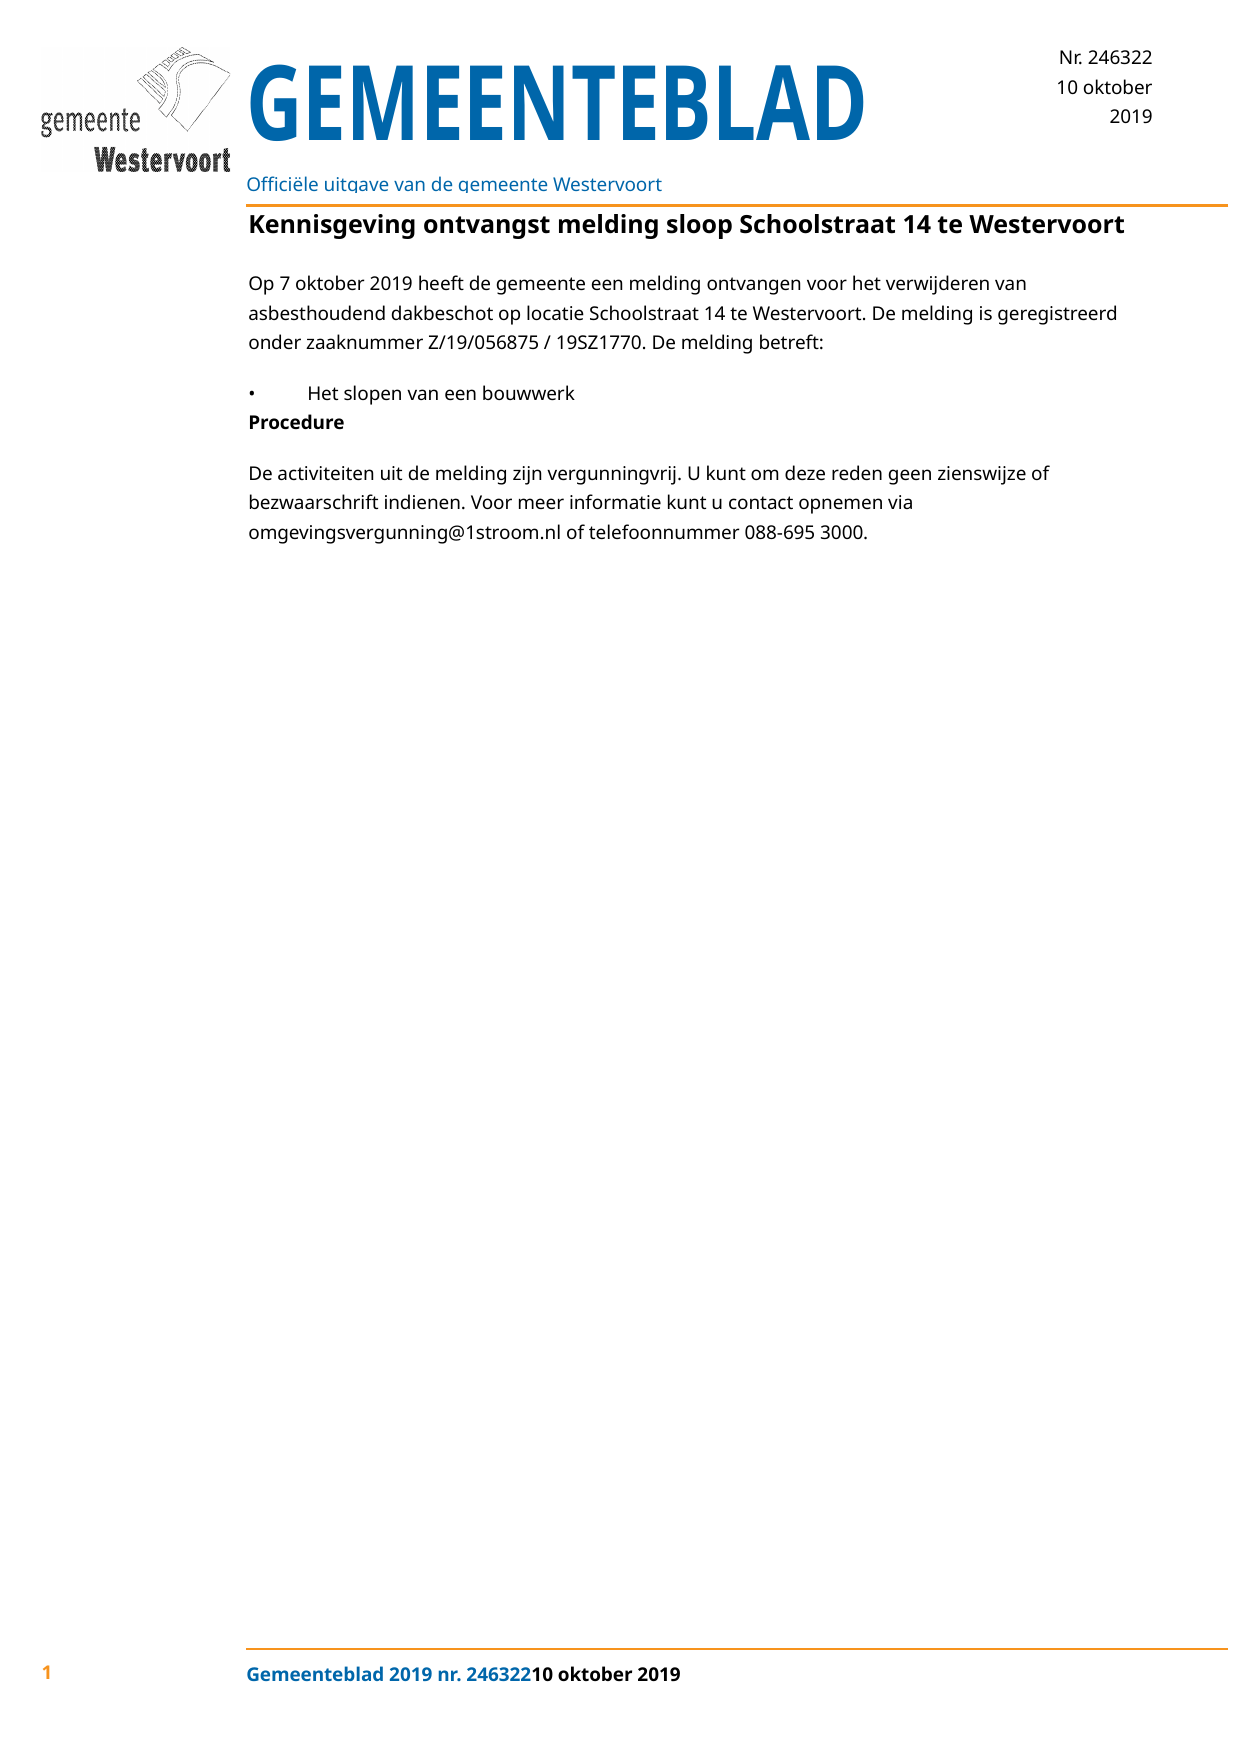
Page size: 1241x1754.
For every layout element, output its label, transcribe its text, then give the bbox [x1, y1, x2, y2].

text Procedure [248, 409, 1152, 435]
text De activiteiten uit de melding zijn vergunningvrij. U kunt om deze reden geen zienswijze of bezwaarschrift indienen. Voor meer informatie kunt u contact opnemen via omgevingsvergunning@1stroom.nl of telefoonnummer 088-695 3000. [248, 460, 1152, 545]
list Het slopen van een bouwwerk [248, 380, 1152, 406]
text Kennisgeving ontvangst melding sloop Schoolstraat 14 te Westervoort [248, 207, 1152, 241]
picture [41, 47, 231, 172]
text Op 7 oktober 2019 heeft de gemeente een melding ontvangen voor het verwijderen van asbesthoudend dakbeschot op locatie Schoolstraat 14 te Westervoort. De melding is geregistreerd onder zaaknummer Z/19/056875 / 19SZ1770. De melding betreft: [248, 270, 1152, 355]
